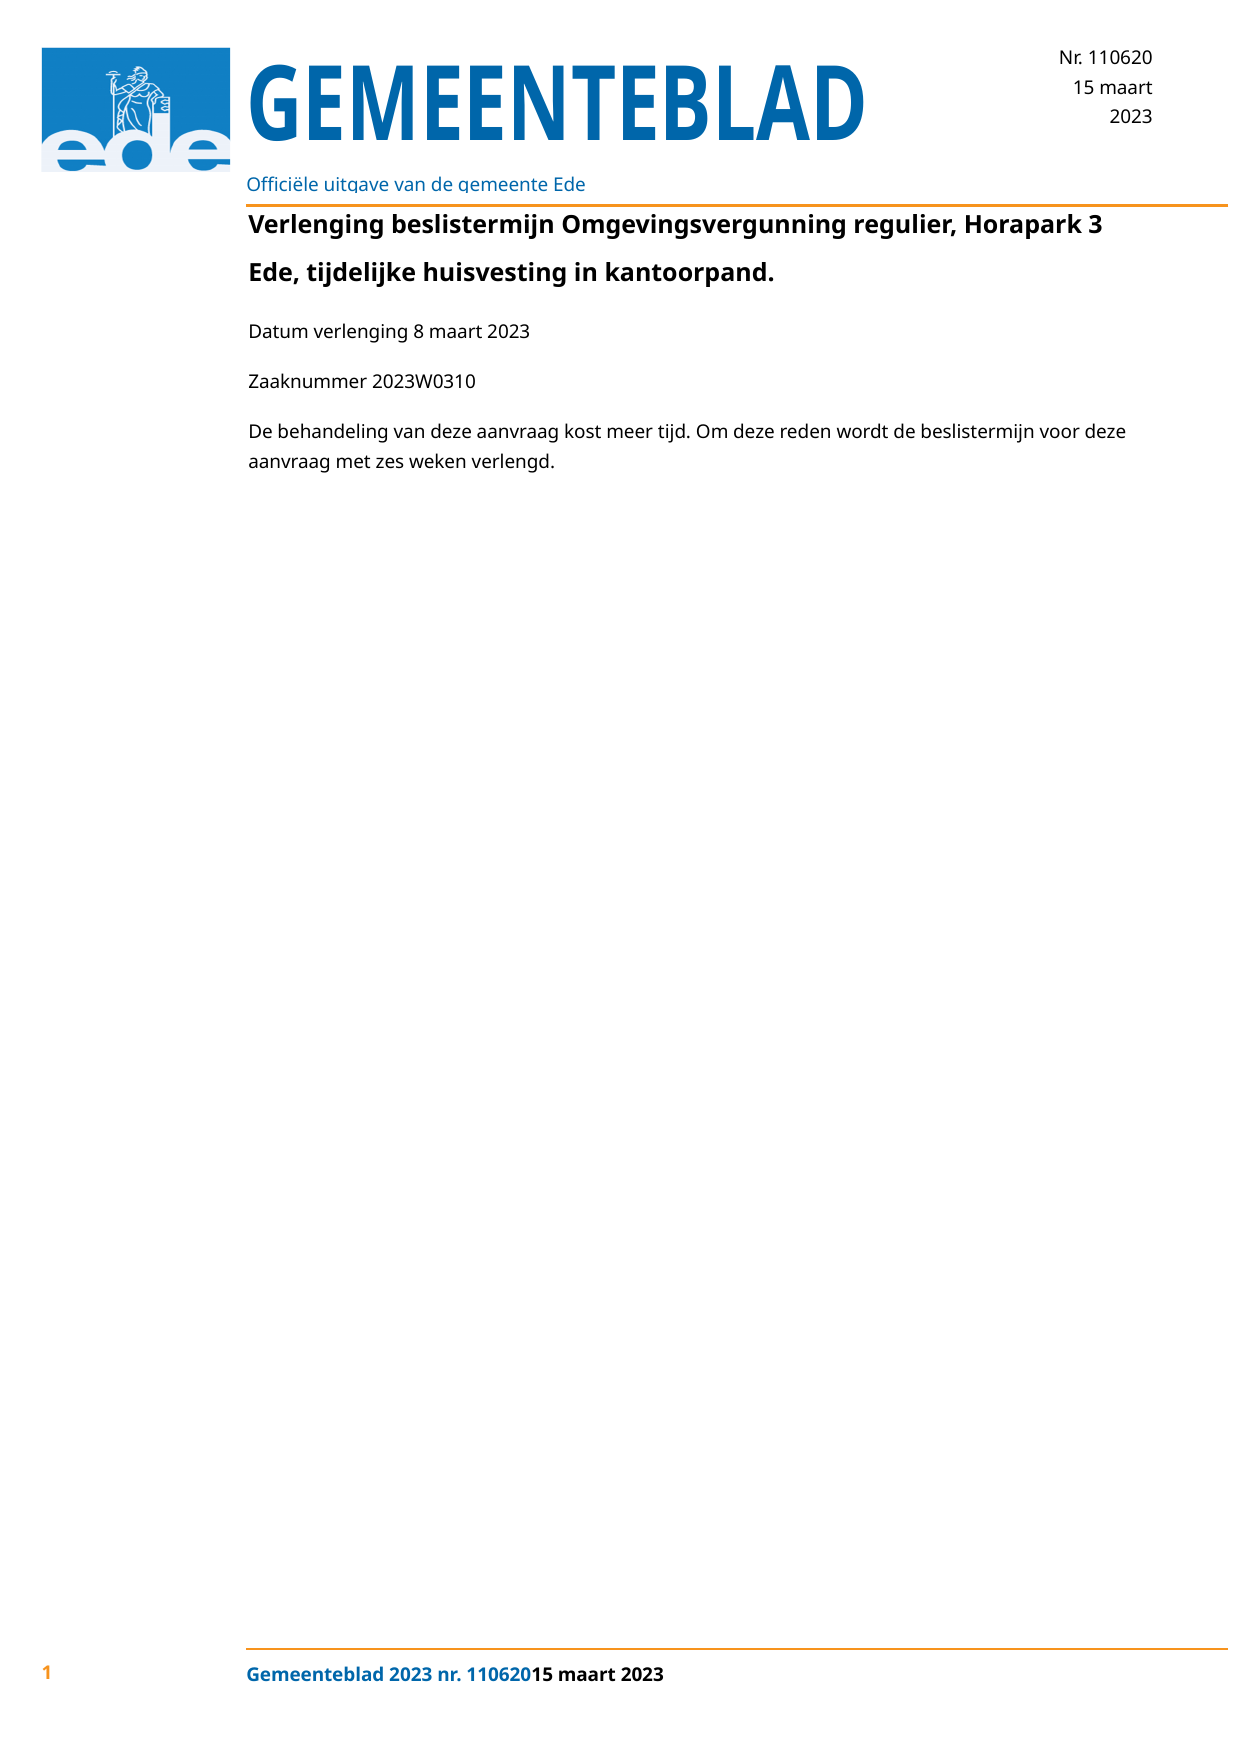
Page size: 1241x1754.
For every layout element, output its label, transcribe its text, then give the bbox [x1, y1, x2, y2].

picture [41, 47, 231, 172]
text Verlenging beslistermijn Omgevingsvergunning regulier, Horapark 3 Ede, tijdelijke huisvesting in kantoorpand. [248, 207, 1152, 288]
text De behandeling van deze aanvraag kost meer tijd. Om deze reden wordt de beslistermijn voor deze aanvraag met zes weken verlengd. [248, 419, 1152, 474]
text Zaaknummer 2023W0310 [248, 368, 1152, 394]
text Datum verlenging 8 maart 2023 [248, 318, 1152, 344]
